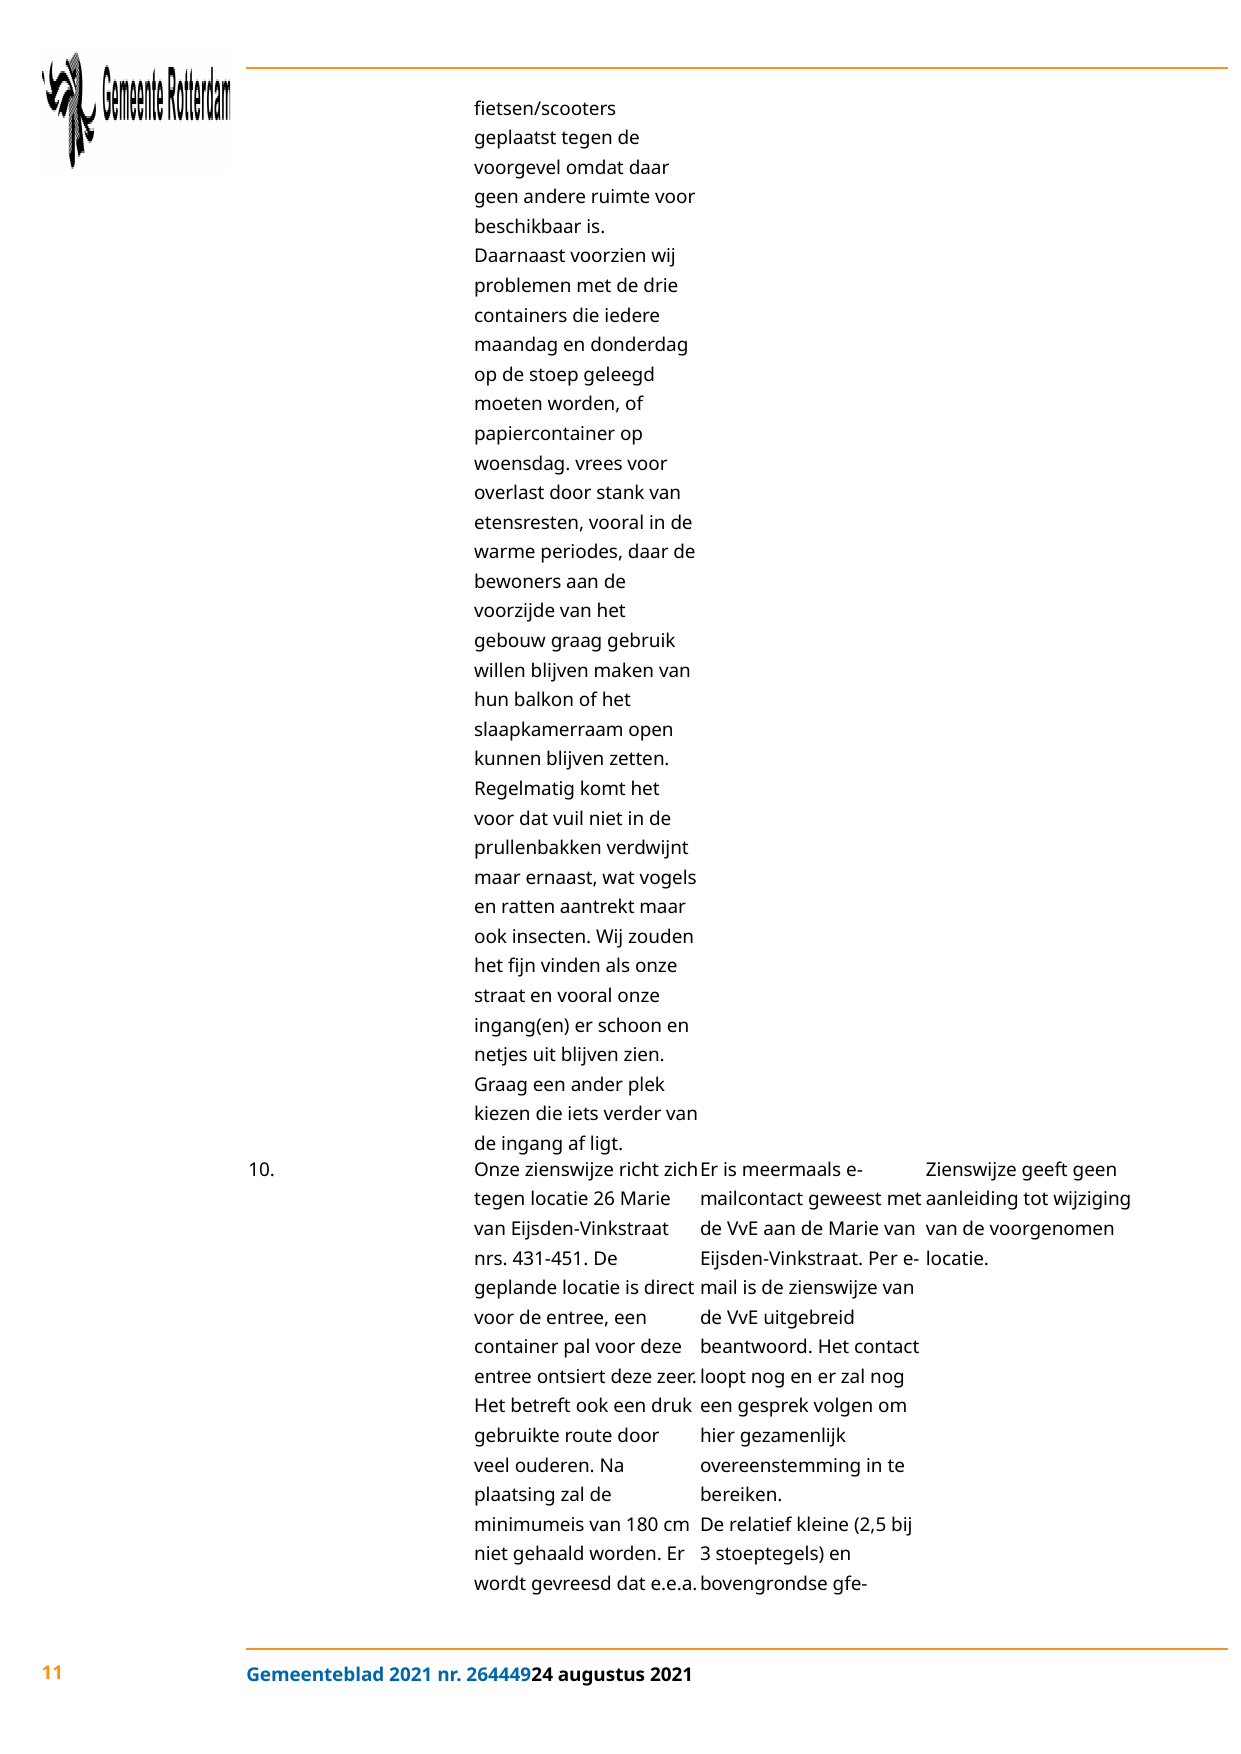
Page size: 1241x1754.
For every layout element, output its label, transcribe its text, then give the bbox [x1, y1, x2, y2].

table_cell Er is meermaals e-mailcontact geweest met de VvE aan de Marie van Eijsden-Vinkstraat. Per e-mail is de zienswijze van de VvE uitgebreid beantwoord. Het contact loopt nog en er zal nog een gesprek volgen om hier gezamenlijk overeenstemming in te bereiken. De relatief kleine (2,5 bij 3 stoeptegels) en bovengrondse gfe- [700, 1156, 926, 1596]
table_cell 10. [248, 1156, 474, 1596]
table_cell [248, 95, 474, 1156]
table_cell Zienswijze geeft geen aanleiding tot wijziging van de voorgenomen locatie. [926, 1156, 1152, 1596]
table_cell [926, 95, 1152, 1156]
table_cell [700, 95, 926, 1156]
table_cell Onze zienswijze richt zich tegen locatie 26 Marie van Eijsden-Vinkstraat nrs. 431-451. De geplande locatie is direct voor de entree, een container pal voor deze entree ontsiert deze zeer. Het betreft ook een druk gebruikte route door veel ouderen. Na plaatsing zal de minimumeis van 180 cm niet gehaald worden. Er wordt gevreesd dat e.e.a. [474, 1156, 700, 1596]
table_cell fietsen/scooters geplaatst tegen de voorgevel omdat daar geen andere ruimte voor beschikbaar is. Daarnaast voorzien wij problemen met de drie containers die iedere maandag en donderdag op de stoep geleegd moeten worden, of papiercontainer op woensdag. vrees voor overlast door stank van etensresten, vooral in de warme periodes, daar de bewoners aan de voorzijde van het gebouw graag gebruik willen blijven maken van hun balkon of het slaapkamerraam open kunnen blijven zetten. Regelmatig komt het voor dat vuil niet in de prullenbakken verdwijnt maar ernaast, wat vogels en ratten aantrekt maar ook insecten. Wij zouden het fijn vinden als onze straat en vooral onze ingang(en) er schoon en netjes uit blijven zien. Graag een ander plek kiezen die iets verder van de ingang af ligt. [474, 95, 700, 1156]
picture [41, 47, 231, 172]
